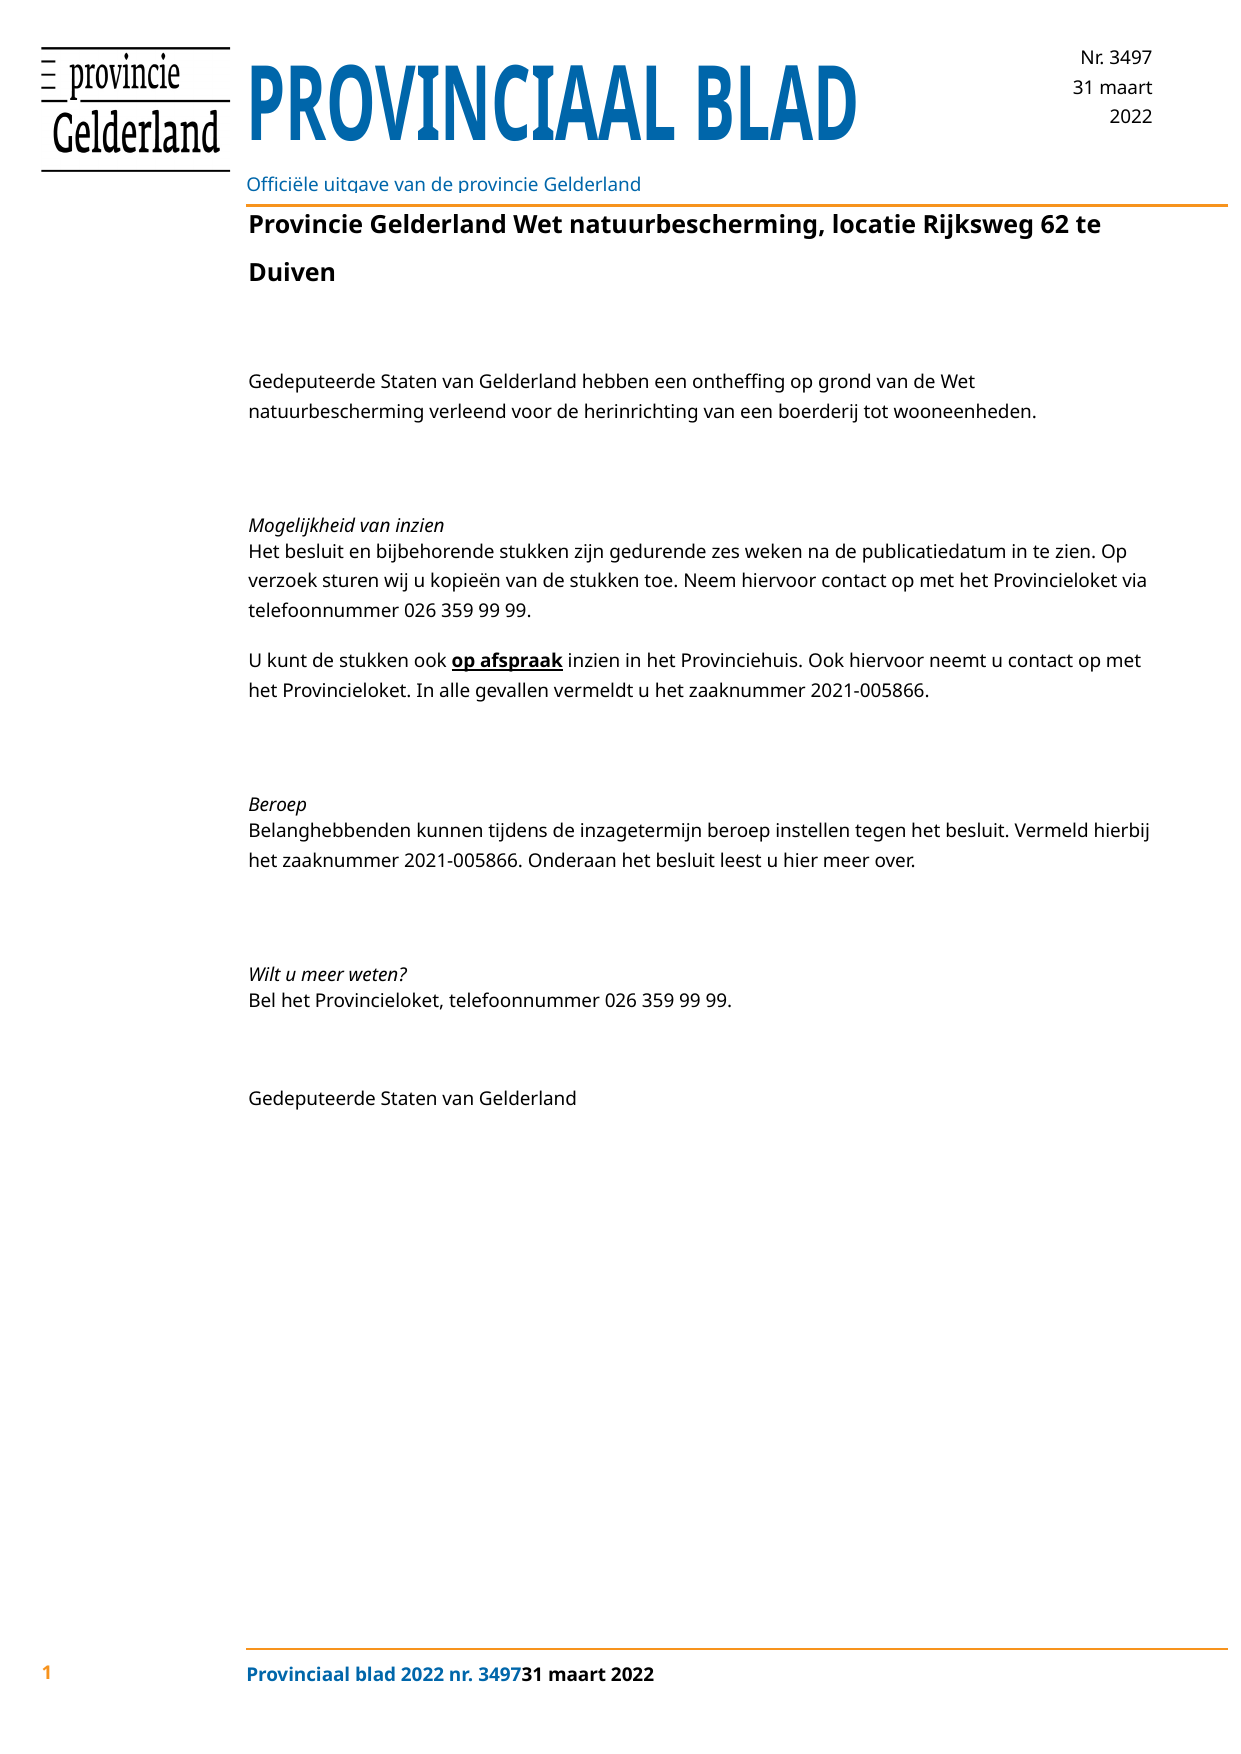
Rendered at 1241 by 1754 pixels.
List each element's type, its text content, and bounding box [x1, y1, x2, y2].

text Beroep [248, 792, 1152, 817]
text Provincie Gelderland Wet natuurbescherming, locatie Rijksweg 62 te Duiven [248, 207, 1152, 288]
picture [41, 47, 231, 172]
text Gedeputeerde Staten van Gelderland [248, 1085, 1152, 1111]
text Het besluit en bijbehorende stukken zijn gedurende zes weken na de publicatiedatum in te zien. Op verzoek sturen wij u kopieën van de stukken toe. Neem hiervoor contact op met het Provincieloket via telefoonnummer 026 359 99 99. [248, 538, 1152, 623]
text Wilt u meer weten? [248, 961, 1152, 987]
text Mogelijkheid van inzien [248, 512, 1152, 538]
text Belanghebbenden kunnen tijdens de inzagetermijn beroep instellen tegen het besluit. Vermeld hierbij het zaaknummer 2021-005866. Onderaan het besluit leest u hier meer over. [248, 817, 1152, 873]
text Gedeputeerde Staten van Gelderland hebben een ontheffing op grond van de Wet natuurbescherming verleend voor de herinrichting van een boerderij tot wooneenheden. [248, 368, 1152, 424]
text Bel het Provincieloket, telefoonnummer 026 359 99 99. [248, 987, 1152, 1013]
text U kunt de stukken ook op afspraak inzien in het Provinciehuis. Ook hiervoor neemt u contact op met het Provincieloket. In alle gevallen vermeldt u het zaaknummer 2021-005866. [248, 648, 1152, 703]
